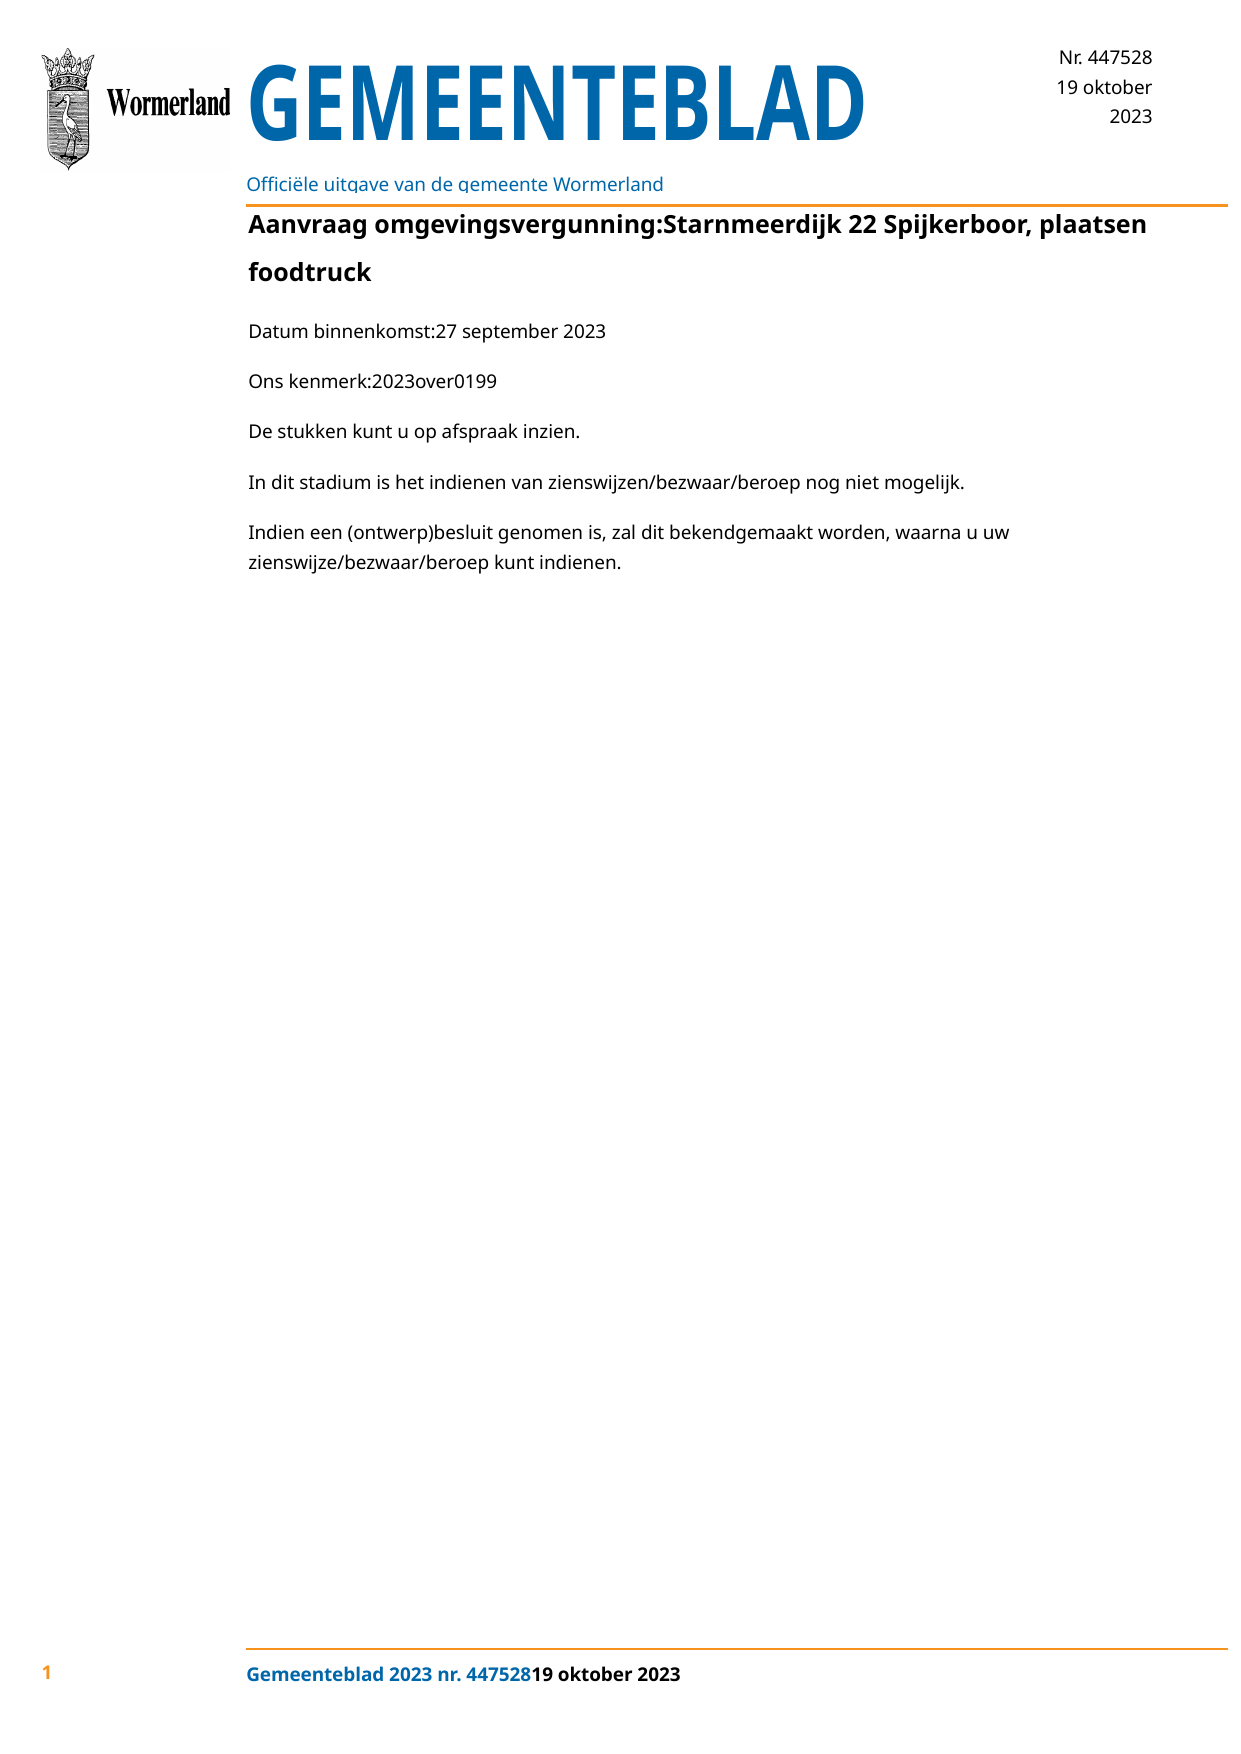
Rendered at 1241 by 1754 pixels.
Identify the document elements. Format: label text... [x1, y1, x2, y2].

text Ons kenmerk:2023over0199 [248, 368, 1152, 394]
picture [41, 47, 231, 172]
text De stukken kunt u op afspraak inzien. [248, 419, 1152, 444]
text In dit stadium is het indienen van zienswijzen/bezwaar/beroep nog niet mogelijk. [248, 469, 1152, 495]
text Aanvraag omgevingsvergunning:Starnmeerdijk 22 Spijkerboor, plaatsen foodtruck [248, 207, 1152, 288]
text Indien een (ontwerp)besluit genomen is, zal dit bekendgemaakt worden, waarna u uw zienswijze/bezwaar/beroep kunt indienen. [248, 519, 1152, 575]
text Datum binnenkomst:27 september 2023 [248, 318, 1152, 344]
